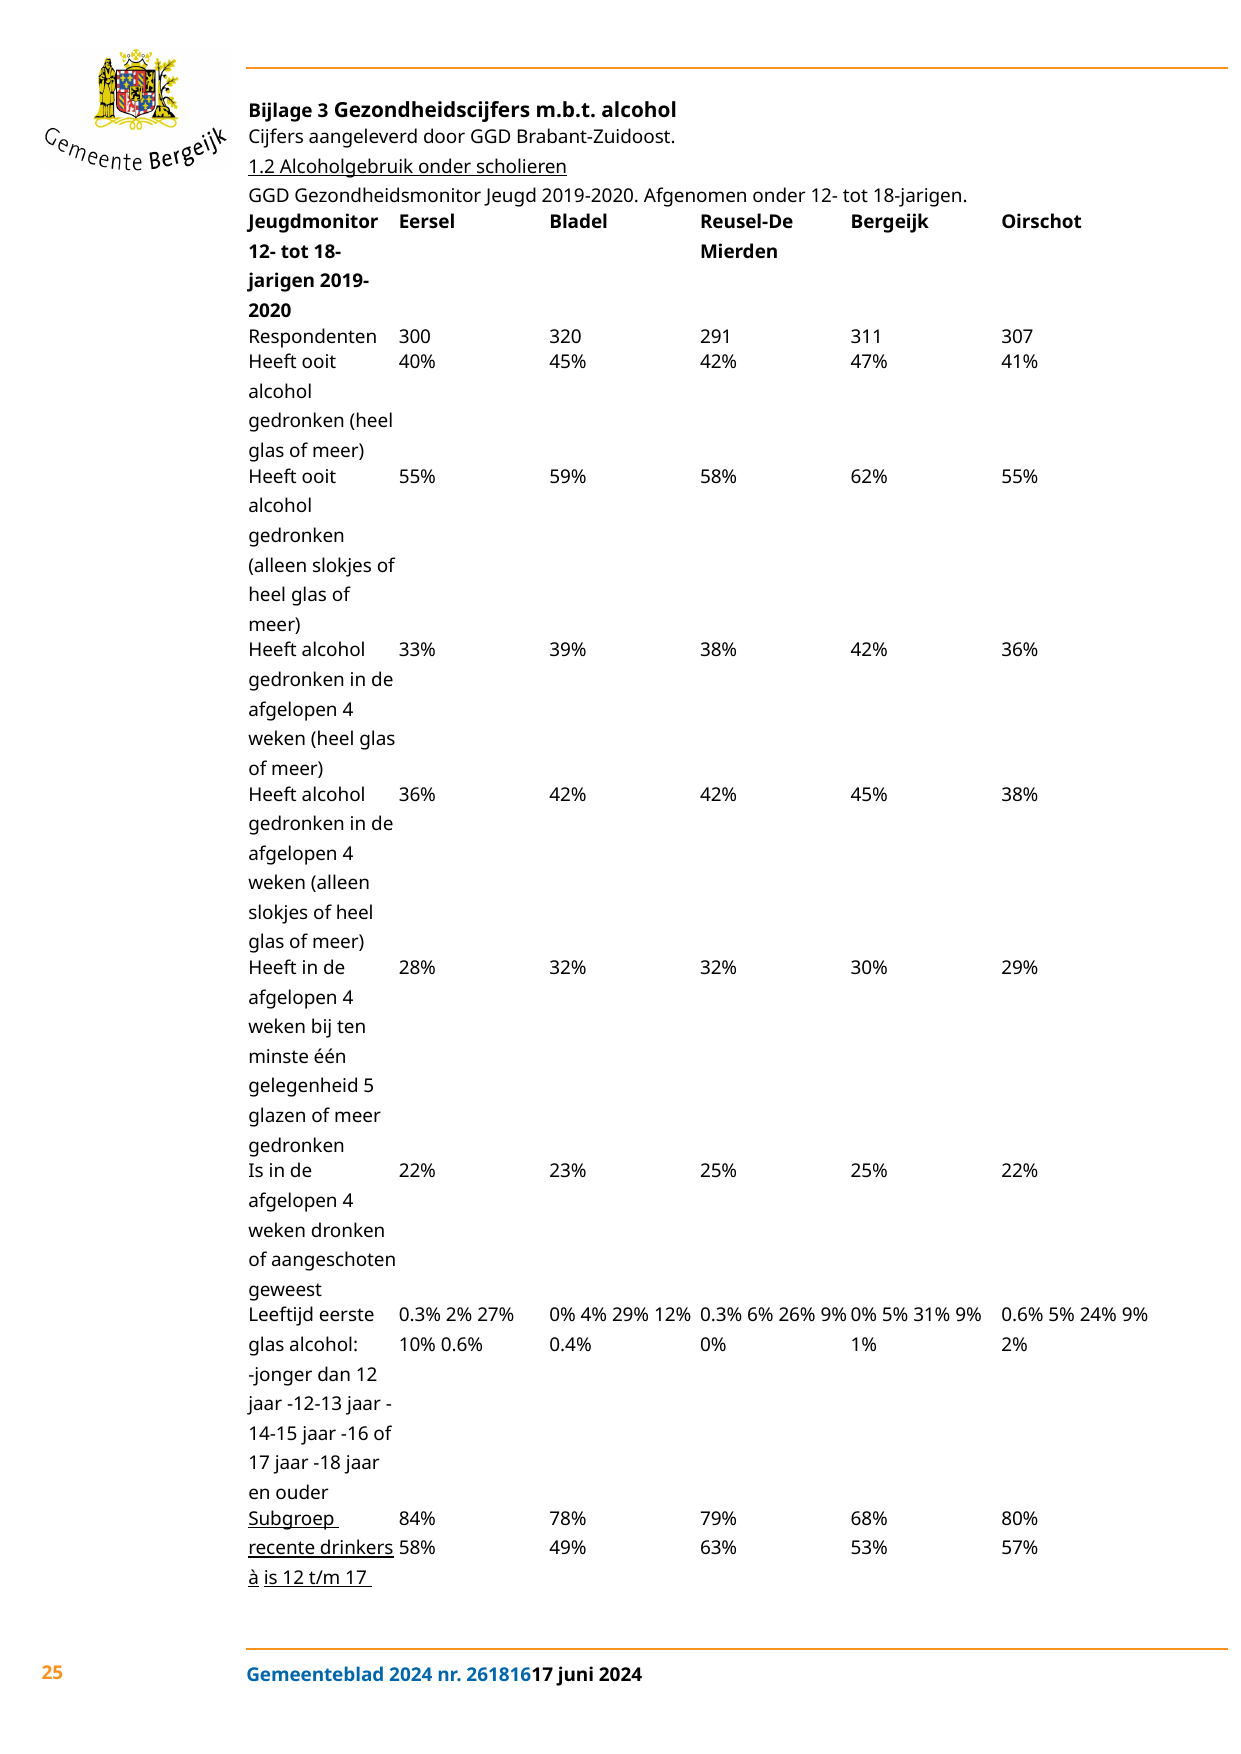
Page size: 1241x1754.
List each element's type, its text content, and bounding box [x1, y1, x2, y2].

table_cell 0.6% 5% 24% 9% 2% [1001, 1302, 1152, 1505]
table_cell Reusel-De Mierden [700, 208, 850, 323]
table_cell 300 [399, 323, 549, 348]
table_cell 36% [1001, 637, 1152, 781]
table_cell 28% [399, 954, 549, 1158]
table_cell 23% [549, 1158, 700, 1302]
table_cell Bladel [549, 208, 700, 323]
table_cell 58% [700, 463, 850, 637]
table_cell 307 [1001, 323, 1152, 348]
table_cell Heeft alcohol gedronken in de afgelopen 4 weken (alleen slokjes of heel glas of meer) [248, 781, 398, 954]
table_cell 29% [1001, 954, 1152, 1158]
table_cell 39% [549, 637, 700, 781]
text Bijlage 3 Gezondheidscijfers m.b.t. alcohol [248, 95, 1152, 123]
table_cell Jeugdmonitor 12- tot 18-jarigen 2019-2020 [248, 208, 398, 323]
table_cell 47% [850, 349, 1001, 463]
table_cell 42% [700, 349, 850, 463]
table_cell 55% [1001, 463, 1152, 637]
table_header 1.2 Alcoholgebruik onder scholieren GGD Gezondheidsmonitor Jeugd 2019-2020. Afgenomen onder 12- tot 18-jarigen. [248, 153, 1152, 208]
table_cell 30% [850, 954, 1001, 1158]
table_cell 0.3% 2% 27% 10% 0.6% [399, 1302, 549, 1505]
table_cell Heeft in de afgelopen 4 weken bij ten minste één gelegenheid 5 glazen of meer gedronken [248, 954, 398, 1158]
table_cell 0% 4% 29% 12% 0.4% [549, 1302, 700, 1505]
table_cell Leeftijd eerste glas alcohol: -jonger dan 12 jaar -12-13 jaar -14-15 jaar -16 of 17 jaar -18 jaar en ouder [248, 1302, 398, 1505]
table_cell 33% [399, 637, 549, 781]
table_cell 45% [549, 349, 700, 463]
table_cell 291 [700, 323, 850, 348]
table_cell Heeft alcohol gedronken in de afgelopen 4 weken (heel glas of meer) [248, 637, 398, 781]
table_cell 0% 5% 31% 9% 1% [850, 1302, 1001, 1505]
table_cell 78% 49% [549, 1505, 700, 1590]
text Cijfers aangeleverd door GGD Brabant-Zuidoost. [248, 123, 1152, 149]
table_cell 320 [549, 323, 700, 348]
table_cell 22% [399, 1158, 549, 1302]
table_cell 40% [399, 349, 549, 463]
table_cell 311 [850, 323, 1001, 348]
table_cell 32% [549, 954, 700, 1158]
table_cell 84% 58% [399, 1505, 549, 1590]
table_cell 42% [549, 781, 700, 954]
table_cell 25% [850, 1158, 1001, 1302]
table_cell 42% [700, 781, 850, 954]
table_cell 32% [700, 954, 850, 1158]
table_cell 68% 53% [850, 1505, 1001, 1590]
table_cell 22% [1001, 1158, 1152, 1302]
table_cell Respondenten [248, 323, 398, 348]
table_cell 80% 57% [1001, 1505, 1152, 1590]
table_cell 25% [700, 1158, 850, 1302]
table_cell 38% [700, 637, 850, 781]
table_cell Bergeijk [850, 208, 1001, 323]
table_cell 62% [850, 463, 1001, 637]
table_cell Subgroep recente drinkers à is 12 t/m 17 [248, 1505, 398, 1590]
table_cell Heeft ooit alcohol gedronken (heel glas of meer) [248, 349, 398, 463]
table_cell Is in de afgelopen 4 weken dronken of aangeschoten geweest [248, 1158, 398, 1302]
table_cell 45% [850, 781, 1001, 954]
table_cell Oirschot [1001, 208, 1152, 323]
table_cell 42% [850, 637, 1001, 781]
table_cell 0.3% 6% 26% 9% 0% [700, 1302, 850, 1505]
table_cell 79% 63% [700, 1505, 850, 1590]
table_cell 59% [549, 463, 700, 637]
table_cell 41% [1001, 349, 1152, 463]
table_cell 38% [1001, 781, 1152, 954]
table_cell Eersel [399, 208, 549, 323]
picture [41, 47, 231, 172]
table_cell 55% [399, 463, 549, 637]
table_cell Heeft ooit alcohol gedronken (alleen slokjes of heel glas of meer) [248, 463, 398, 637]
table_cell 36% [399, 781, 549, 954]
